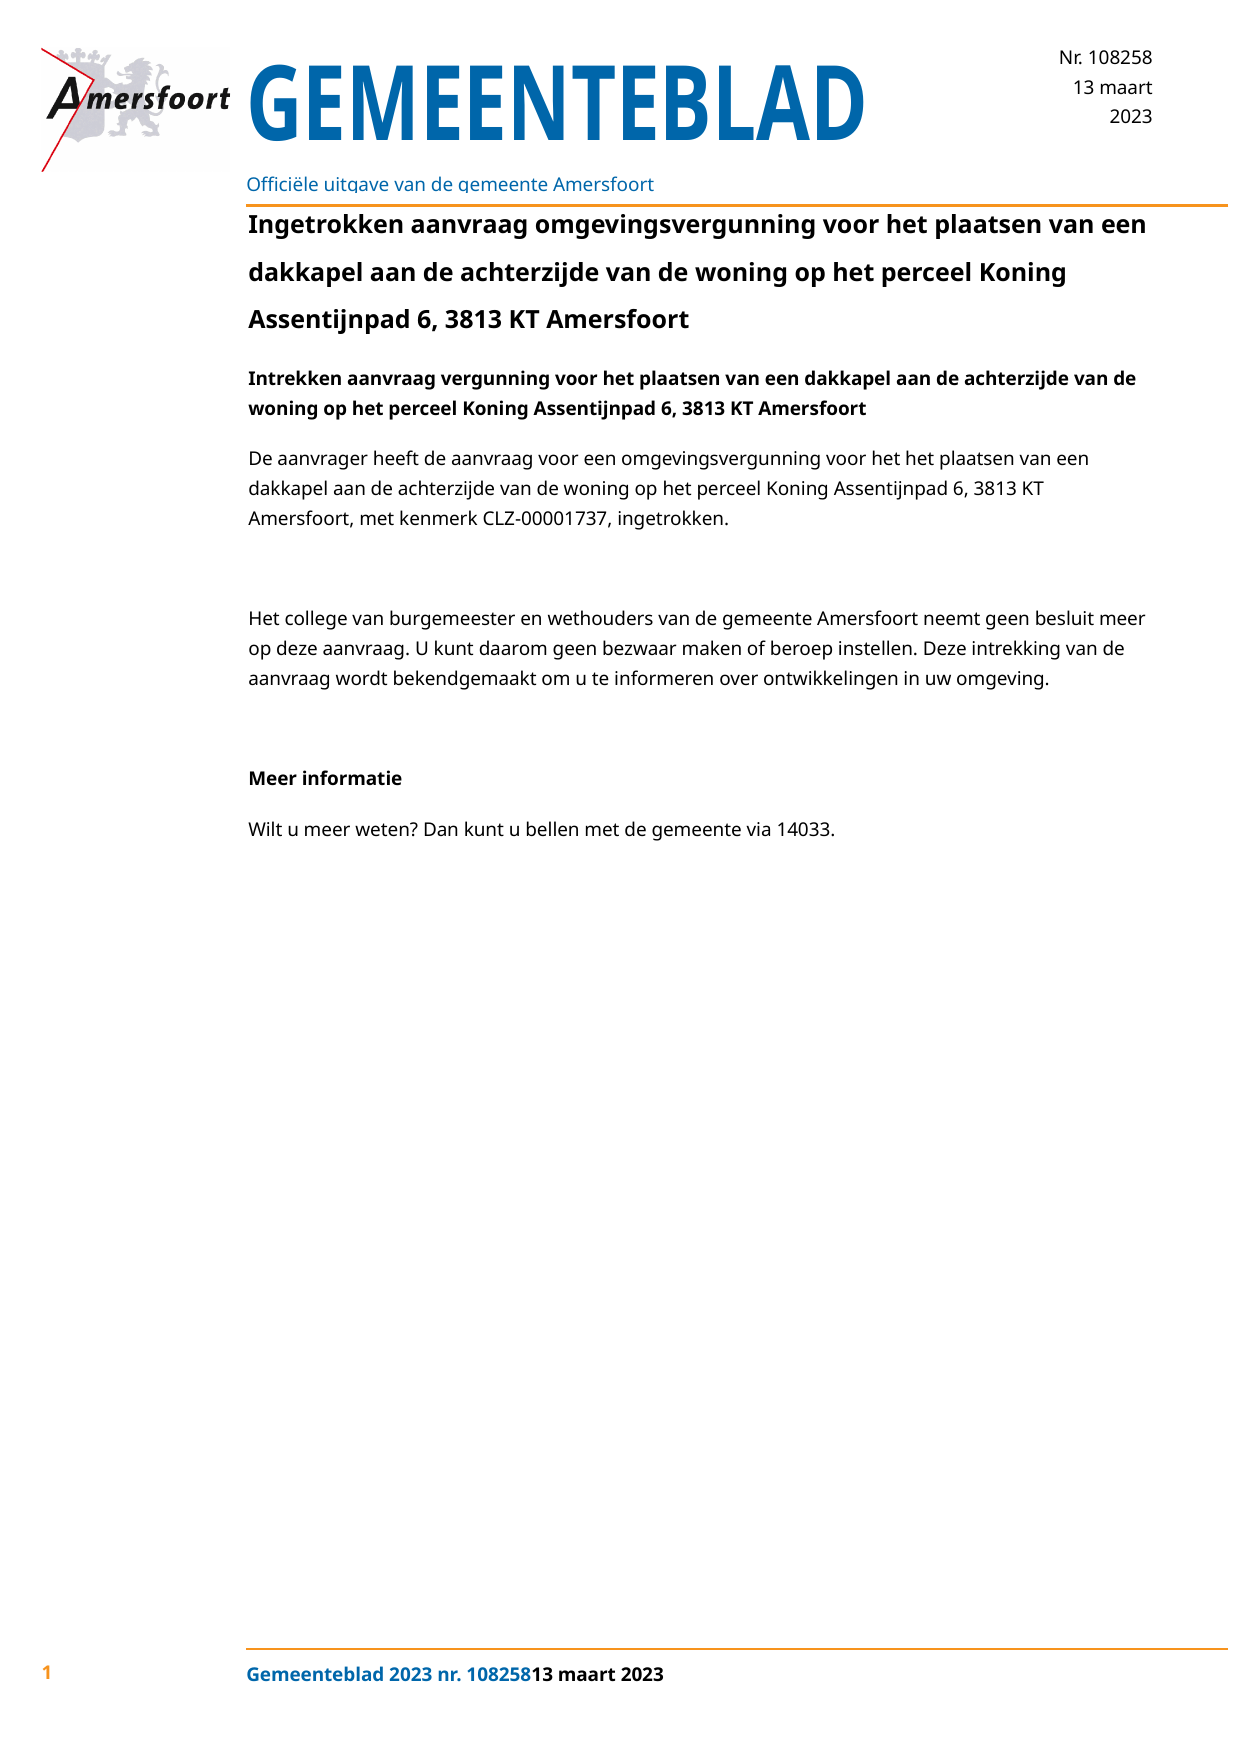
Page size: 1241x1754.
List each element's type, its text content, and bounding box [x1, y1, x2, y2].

picture [41, 47, 231, 172]
text Het college van burgemeester en wethouders van de gemeente Amersfoort neemt geen besluit meer op deze aanvraag. U kunt daarom geen bezwaar maken of beroep instellen. Deze intrekking van de aanvraag wordt bekendgemaakt om u te informeren over ontwikkelingen in uw omgeving. [248, 606, 1152, 690]
text Intrekken aanvraag vergunning voor het plaatsen van een dakkapel aan de achterzijde van de woning op het perceel Koning Assentijnpad 6, 3813 KT Amersfoort [248, 366, 1152, 421]
text Ingetrokken aanvraag omgevingsvergunning voor het plaatsen van een dakkapel aan de achterzijde van de woning op het perceel Koning Assentijnpad 6, 3813 KT Amersfoort [248, 207, 1152, 336]
text De aanvrager heeft de aanvraag voor een omgevingsvergunning voor het het plaatsen van een dakkapel aan de achterzijde van de woning op het perceel Koning Assentijnpad 6, 3813 KT Amersfoort, met kenmerk CLZ-00001737, ingetrokken. [248, 446, 1152, 530]
text Meer informatie [248, 766, 1152, 791]
text Wilt u meer weten? Dan kunt u bellen met de gemeente via 14033. [248, 816, 1152, 842]
